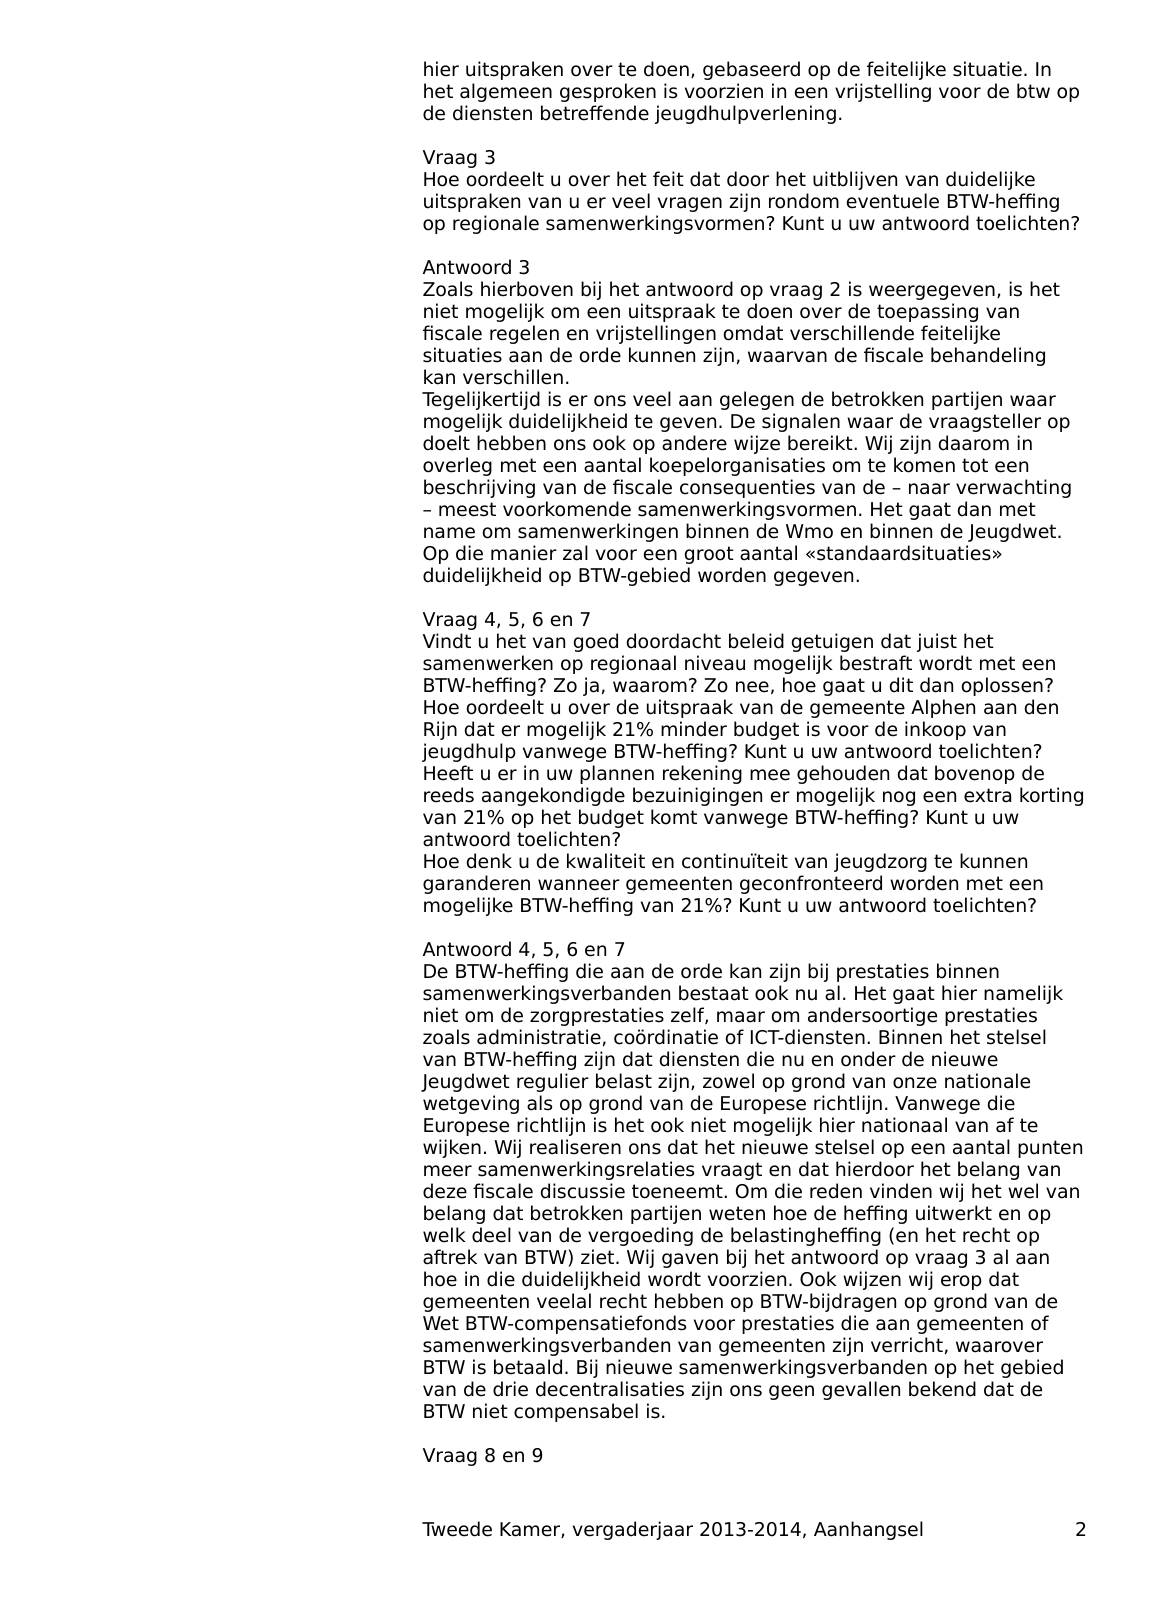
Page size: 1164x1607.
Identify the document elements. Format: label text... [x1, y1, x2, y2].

text De BTW-heffing die aan de orde kan zijn bij prestaties binnen samenwerkingsverbanden bestaat ook nu al. Het gaat hier namelijk niet om de zorgprestaties zelf, maar om andersoortige prestaties zoals administratie, coördinatie of ICT-diensten. Binnen het stelsel van BTW-heffing zijn dat diensten die nu en onder de nieuwe Jeugdwet regulier belast zijn, zowel op grond van onze nationale wetgeving als op grond van de Europese richtlijn. Vanwege die Europese richtlijn is het ook niet mogelijk hier nationaal van af te wijken. Wij realiseren ons dat het nieuwe stelsel op een aantal punten meer samenwerkingsrelaties vraagt en dat hierdoor het belang van deze fiscale discussie toeneemt. Om die reden vinden wij het wel van belang dat betrokken partijen weten hoe de heffing uitwerkt en op welk deel van de vergoeding de belastingheffing (en het recht op aftrek van BTW) ziet. Wij gaven bij het antwoord op vraag 3 al aan hoe in die duidelijkheid wordt voorzien. Ook wijzen wij erop dat gemeenten veelal recht hebben op BTW-bijdragen op grond van de Wet BTW-compensatiefonds voor prestaties die aan gemeenten of samenwerkingsverbanden van gemeenten zijn verricht, waarover BTW is betaald. Bij nieuwe samenwerkingsverbanden op het gebied van de drie decentralisaties zijn ons geen gevallen bekend dat de BTW niet compensabel is. [422, 961, 1087, 1423]
text Vindt u het van goed doordacht beleid getuigen dat juist het samenwerken op regionaal niveau mogelijk bestraft wordt met een BTW-heffing? Zo ja, waarom? Zo nee, hoe gaat u dit dan oplossen? [422, 631, 1087, 697]
text Zoals hierboven bij het antwoord op vraag 2 is weergegeven, is het niet mogelijk om een uitspraak te doen over de toepassing van fiscale regelen en vrijstellingen omdat verschillende feitelijke situaties aan de orde kunnen zijn, waarvan de fiscale behandeling kan verschillen. [422, 279, 1087, 389]
text Antwoord 3 [422, 257, 1087, 279]
text Vraag 4, 5, 6 en 7 [422, 609, 1087, 631]
text Hoe oordeelt u over de uitspraak van de gemeente Alphen aan den Rijn dat er mogelijk 21% minder budget is voor de inkoop van jeugdhulp vanwege BTW-heffing? Kunt u uw antwoord toelichten? [422, 697, 1087, 763]
text Vraag 3 [422, 147, 1087, 169]
text Heeft u er in uw plannen rekening mee gehouden dat bovenop de reeds aangekondigde bezuinigingen er mogelijk nog een extra korting van 21% op het budget komt vanwege BTW-heffing? Kunt u uw antwoord toelichten? [422, 763, 1087, 851]
text Antwoord 4, 5, 6 en 7 [422, 939, 1087, 961]
text Vraag 8 en 9 [422, 1445, 1087, 1467]
text Hoe denk u de kwaliteit en continuïteit van jeugdzorg te kunnen garanderen wanneer gemeenten geconfronteerd worden met een mogelijke BTW-heffing van 21%? Kunt u uw antwoord toelichten? [422, 851, 1087, 917]
text hier uitspraken over te doen, gebaseerd op de feitelijke situatie. In het algemeen gesproken is voorzien in een vrijstelling voor de btw op de diensten betreffende jeugdhulpverlening. [422, 59, 1087, 125]
text Hoe oordeelt u over het feit dat door het uitblijven van duidelijke uitspraken van u er veel vragen zijn rondom eventuele BTW-heffing op regionale samenwerkingsvormen? Kunt u uw antwoord toelichten? [422, 169, 1087, 235]
text Tegelijkertijd is er ons veel aan gelegen de betrokken partijen waar mogelijk duidelijkheid te geven. De signalen waar de vraagsteller op doelt hebben ons ook op andere wijze bereikt. Wij zijn daarom in overleg met een aantal koepelorganisaties om te komen tot een beschrijving van de fiscale consequenties van de – naar verwachting – meest voorkomende samenwerkingsvormen. Het gaat dan met name om samenwerkingen binnen de Wmo en binnen de Jeugdwet. Op die manier zal voor een groot aantal «standaardsituaties» duidelijkheid op BTW-gebied worden gegeven. [422, 389, 1087, 587]
